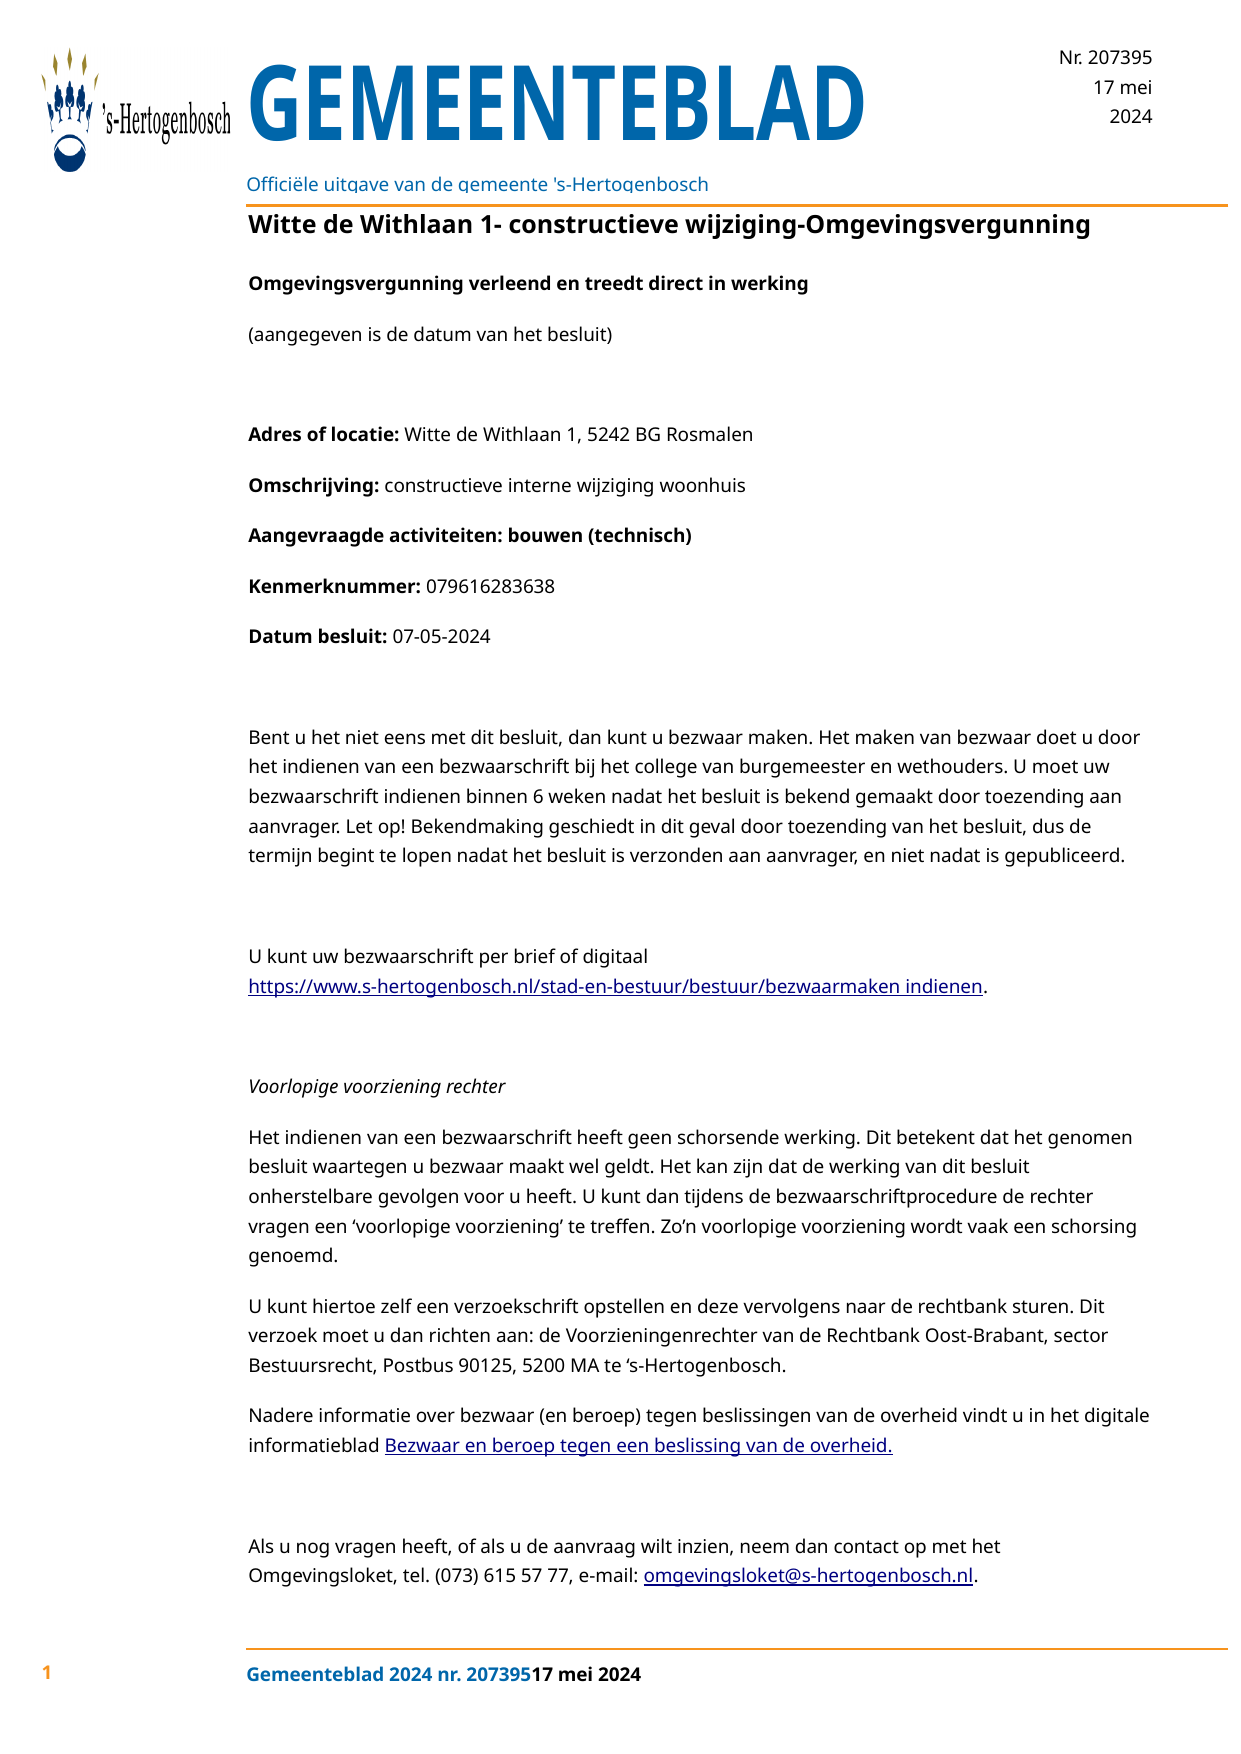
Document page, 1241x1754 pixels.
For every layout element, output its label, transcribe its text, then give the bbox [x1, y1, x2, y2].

text Kenmerknummer: 079616283638 [248, 573, 1152, 598]
text Witte de Withlaan 1- constructieve wijziging-Omgevingsvergunning [248, 207, 1152, 241]
text Adres of locatie: Witte de Withlaan 1, 5242 BG Rosmalen [248, 422, 1152, 447]
text Als u nog vragen heeft, of als u de aanvraag wilt inzien, neem dan contact op met het Omgevingsloket, tel. (073) 615 57 77, e-mail: omgevingsloket@s-hertogenbosch.nl. [248, 1533, 1152, 1588]
text Aangevraagde activiteiten: bouwen (technisch) [248, 522, 1152, 548]
text Omgevingsvergunning verleend en treedt direct in werking [248, 270, 1152, 296]
text Voorlopige voorziening rechter [248, 1074, 1152, 1099]
text Het indienen van een bezwaarschrift heeft geen schorsende werking. Dit betekent dat het genomen besluit waartegen u bezwaar maakt wel geldt. Het kan zijn dat de werking van dit besluit onherstelbare gevolgen voor u heeft. U kunt dan tijdens de bezwaarschriftprocedure de rechter vragen een ‘voorlopige voorziening’ te treffen. Zo’n voorlopige voorziening wordt vaak een schorsing genoemd. [248, 1124, 1152, 1268]
text Nadere informatie over bezwaar (en beroep) tegen beslissingen van de overheid vindt u in het digitale informatieblad Bezwaar en beroep tegen een beslissing van de overheid. [248, 1402, 1152, 1458]
picture [41, 47, 231, 172]
text Datum besluit: 07-05-2024 [248, 623, 1152, 649]
text (aangegeven is de datum van het besluit) [248, 321, 1152, 346]
text Omschrijving: constructieve interne wijziging woonhuis [248, 472, 1152, 498]
text U kunt hiertoe zelf een verzoekschrift opstellen en deze vervolgens naar de rechtbank sturen. Dit verzoek moet u dan richten aan: de Voorzieningenrechter van de Rechtbank Oost-Brabant, sector Bestuursrecht, Postbus 90125, 5200 MA te ‘s-Hertogenbosch. [248, 1293, 1152, 1378]
text Bent u het niet eens met dit besluit, dan kunt u bezwaar maken. Het maken van bezwaar doet u door het indienen van een bezwaarschrift bij het college van burgemeester en wethouders. U moet uw bezwaarschrift indienen binnen 6 weken nadat het besluit is bekend gemaakt door toezending aan aanvrager. Let op! Bekendmaking geschiedt in dit geval door toezending van het besluit, dus de termijn begint te lopen nadat het besluit is verzonden aan aanvrager, en niet nadat is gepubliceerd. [248, 724, 1152, 868]
text U kunt uw bezwaarschrift per brief of digitaal https://www.s-hertogenbosch.nl/stad-en-bestuur/bestuur/bezwaarmaken indienen. [248, 943, 1152, 998]
